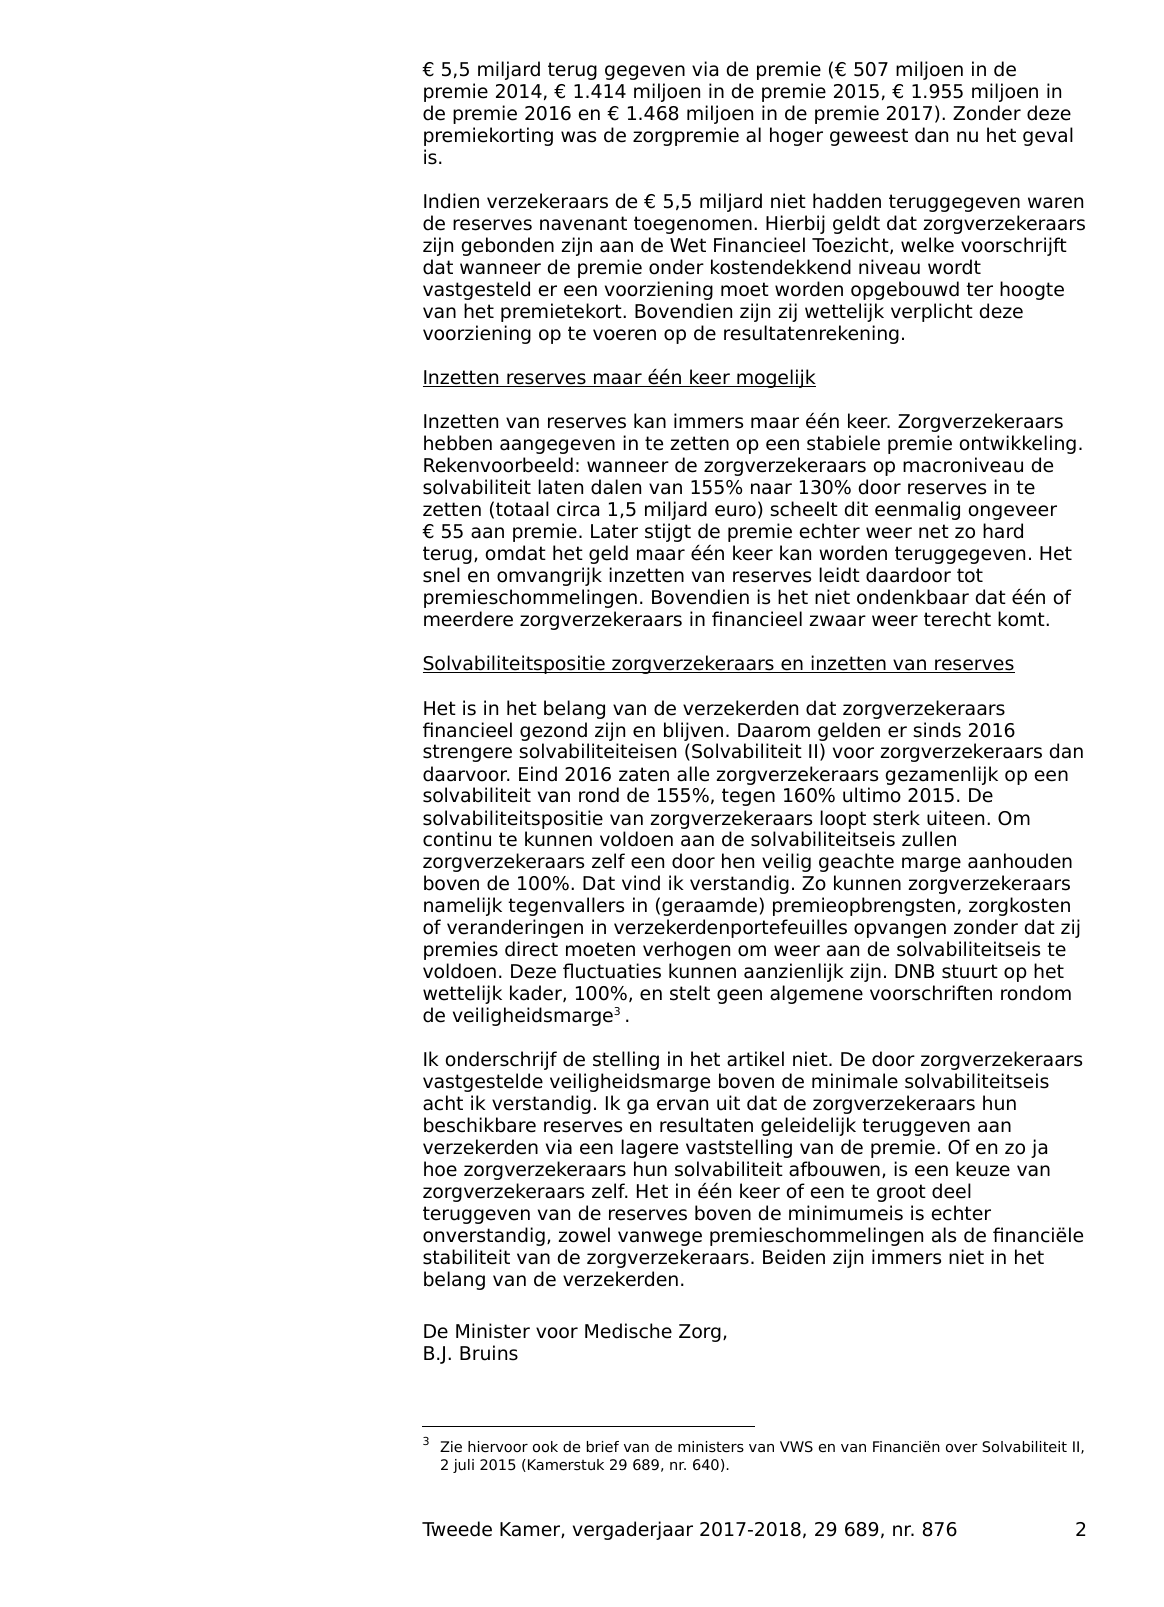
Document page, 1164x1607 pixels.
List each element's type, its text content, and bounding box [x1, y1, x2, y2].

text Zie hiervoor ook de brief van de ministers van VWS en van Financiën over Solvabiliteit II, 2 juli 2015 (Kamerstuk 29 689, nr. 640). [422, 1435, 1087, 1474]
subtitle Inzetten reserves maar één keer mogelijk [422, 367, 1087, 389]
subtitle Solvabiliteitspositie zorgverzekeraars en inzetten van reserves [422, 653, 1087, 675]
text Indien verzekeraars de € 5,5 miljard niet hadden teruggegeven waren de reserves navenant toegenomen. Hierbij geldt dat zorgverzekeraars zijn gebonden zijn aan de Wet Financieel Toezicht, welke voorschrijft dat wanneer de premie onder kostendekkend niveau wordt vastgesteld er een voorziening moet worden opgebouwd ter hoogte van het premietekort. Bovendien zijn zij wettelijk verplicht deze voorziening op te voeren op de resultatenrekening. [422, 191, 1087, 345]
text Inzetten van reserves kan immers maar één keer. Zorgverzekeraars hebben aangegeven in te zetten op een stabiele premie ontwikkeling. Rekenvoorbeeld: wanneer de zorgverzekeraars op macroniveau de solvabiliteit laten dalen van 155% naar 130% door reserves in te zetten (totaal circa 1,5 miljard euro) scheelt dit eenmalig ongeveer € 55 aan premie. Later stijgt de premie echter weer net zo hard terug, omdat het geld maar één keer kan worden teruggegeven. Het snel en omvangrijk inzetten van reserves leidt daardoor tot premieschommelingen. Bovendien is het niet ondenkbaar dat één of meerdere zorgverzekeraars in financieel zwaar weer terecht komt. [422, 411, 1087, 631]
text € 5,5 miljard terug gegeven via de premie (€ 507 miljoen in de premie 2014, € 1.414 miljoen in de premie 2015, € 1.955 miljoen in de premie 2016 en € 1.468 miljoen in de premie 2017). Zonder deze premiekorting was de zorgpremie al hoger geweest dan nu het geval is. [422, 59, 1087, 169]
text De Minister voor Medische Zorg, B.J. Bruins [422, 1321, 1087, 1365]
text Ik onderschrijf de stelling in het artikel niet. De door zorgverzekeraars vastgestelde veiligheidsmarge boven de minimale solvabiliteitseis acht ik verstandig. Ik ga ervan uit dat de zorgverzekeraars hun beschikbare reserves en resultaten geleidelijk teruggeven aan verzekerden via een lagere vaststelling van de premie. Of en zo ja hoe zorgverzekeraars hun solvabiliteit afbouwen, is een keuze van zorgverzekeraars zelf. Het in één keer of een te groot deel teruggeven van de reserves boven de minimumeis is echter onverstandig, zowel vanwege premieschommelingen als de financiële stabiliteit van de zorgverzekeraars. Beiden zijn immers niet in het belang van de verzekerden. [422, 1049, 1087, 1291]
text Het is in het belang van de verzekerden dat zorgverzekeraars financieel gezond zijn en blijven. Daarom gelden er sinds 2016 strengere solvabiliteiteisen (Solvabiliteit II) voor zorgverzekeraars dan daarvoor. Eind 2016 zaten alle zorgverzekeraars gezamenlijk op een solvabiliteit van rond de 155%, tegen 160% ultimo 2015. De solvabiliteitspositie van zorgverzekeraars loopt sterk uiteen. Om continu te kunnen voldoen aan de solvabiliteitseis zullen zorgverzekeraars zelf een door hen veilig geachte marge aanhouden boven de 100%. Dat vind ik verstandig. Zo kunnen zorgverzekeraars namelijk tegenvallers in (geraamde) premieopbrengsten, zorgkosten of veranderingen in verzekerdenportefeuilles opvangen zonder dat zij premies direct moeten verhogen om weer aan de solvabiliteitseis te voldoen. Deze fluctuaties kunnen aanzienlijk zijn. DNB stuurt op het wettelijk kader, 100%, en stelt geen algemene voorschriften rondom de veiligheidsmarge. [422, 697, 1087, 1027]
